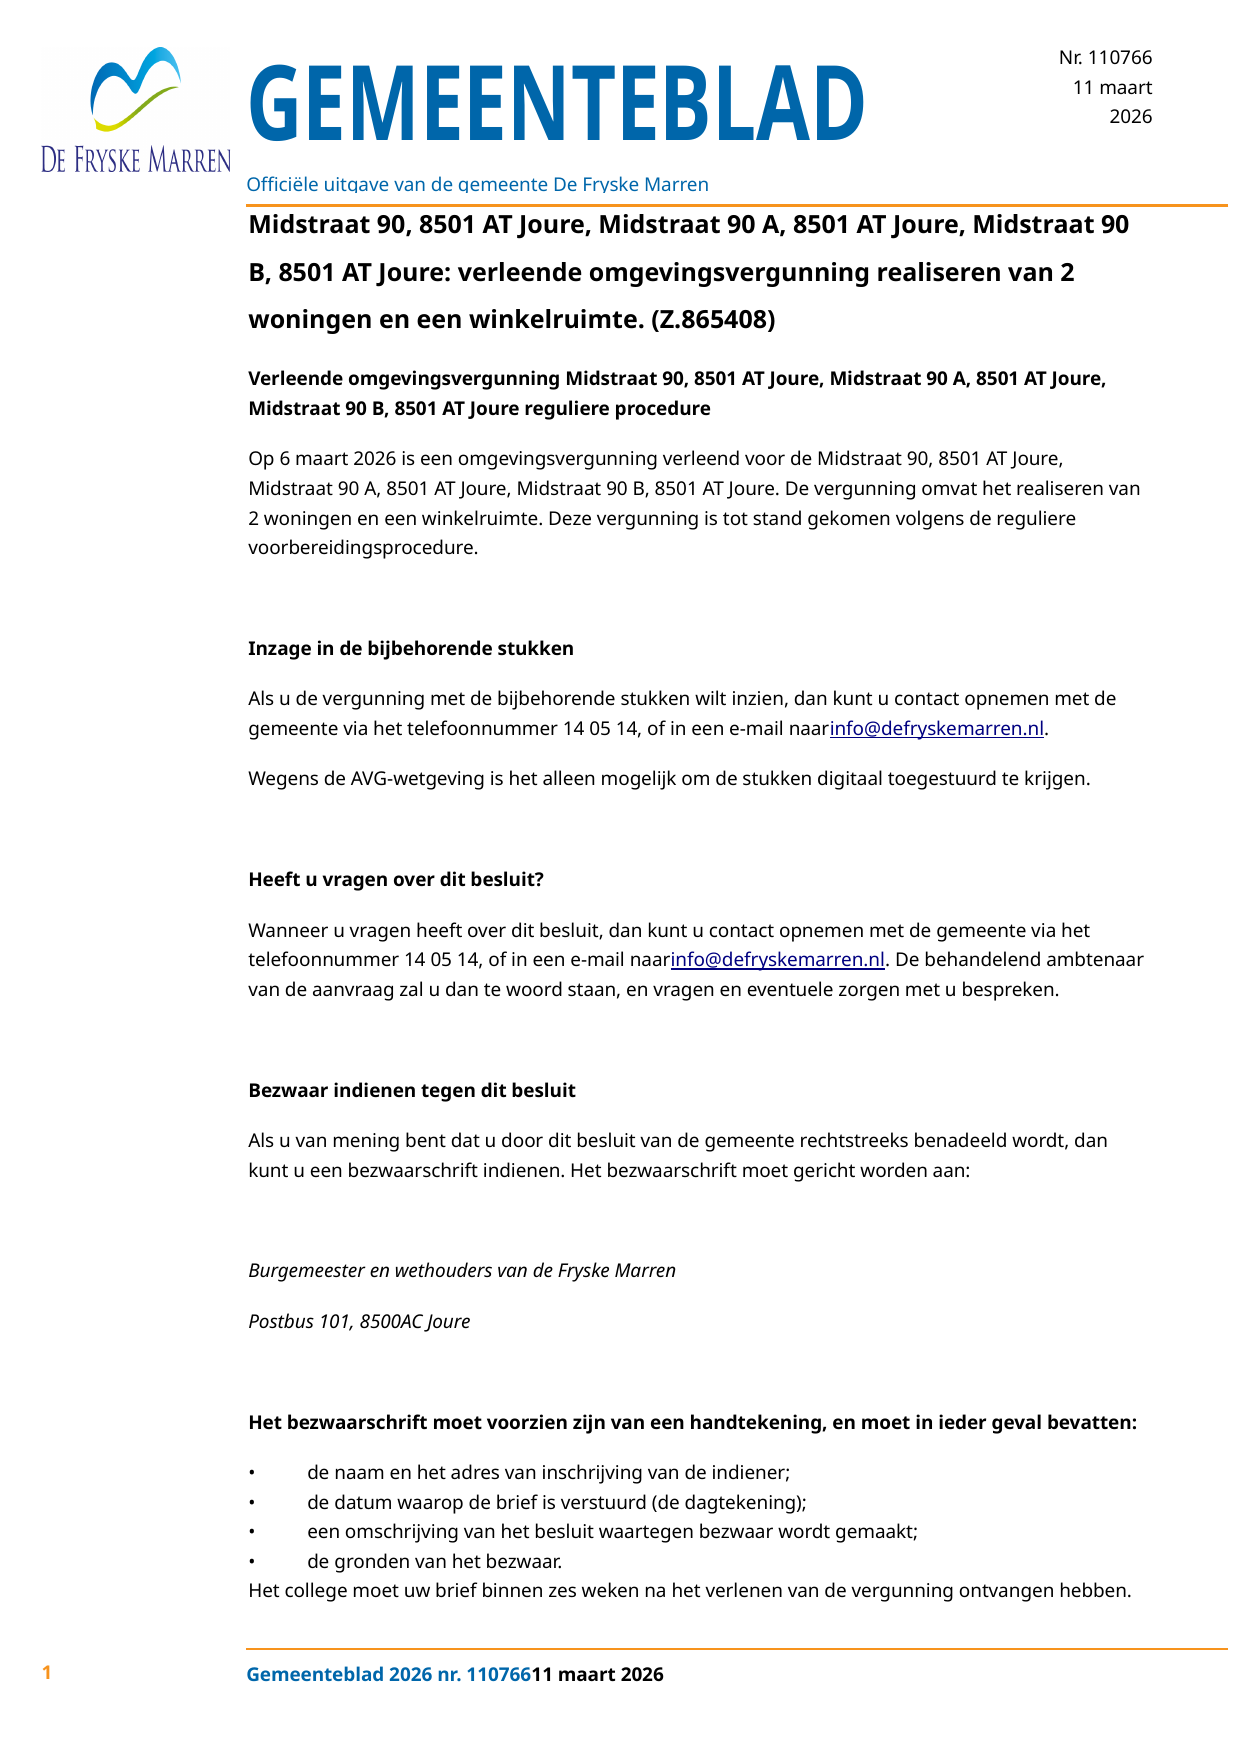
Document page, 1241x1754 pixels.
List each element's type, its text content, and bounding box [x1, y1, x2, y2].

text Als u de vergunning met de bijbehorende stukken wilt inzien, dan kunt u contact opnemen met de gemeente via het telefoonnummer 14 05 14, of in een e-mail naarinfo@defryskemarren.nl. [248, 686, 1152, 741]
list de naam en het adres van inschrijving van de indiener; [248, 1459, 1152, 1485]
text Heeft u vragen over dit besluit? [248, 866, 1152, 892]
list de datum waarop de brief is verstuurd (de dagtekening); [248, 1489, 1152, 1514]
text Wanneer u vragen heeft over dit besluit, dan kunt u contact opnemen met de gemeente via het telefoonnummer 14 05 14, of in een e-mail naarinfo@defryskemarren.nl. De behandelend ambtenaar van de aanvraag zal u dan te woord staan, en vragen en eventuele zorgen met u bespreken. [248, 917, 1152, 1002]
picture [41, 47, 231, 172]
list een omschrijving van het besluit waartegen bezwaar wordt gemaakt; [248, 1518, 1152, 1544]
text Op 6 maart 2026 is een omgevingsvergunning verleend voor de Midstraat 90, 8501 AT Joure, Midstraat 90 A, 8501 AT Joure, Midstraat 90 B, 8501 AT Joure. De vergunning omvat het realiseren van 2 woningen en een winkelruimte. Deze vergunning is tot stand gekomen volgens de reguliere voorbereidingsprocedure. [248, 446, 1152, 560]
text Bezwaar indienen tegen dit besluit [248, 1077, 1152, 1102]
text Het college moet uw brief binnen zes weken na het verlenen van de vergunning ontvangen hebben. [248, 1578, 1152, 1603]
text Burgemeester en wethouders van de Fryske Marren [248, 1258, 1152, 1283]
text Het bezwaarschrift moet voorzien zijn van een handtekening, en moet in ieder geval bevatten: [248, 1409, 1152, 1434]
list de gronden van het bezwaar. [248, 1548, 1152, 1574]
text Midstraat 90, 8501 AT Joure, Midstraat 90 A, 8501 AT Joure, Midstraat 90 B, 8501 AT Joure: verleende omgevingsvergunning realiseren van 2 woningen en een winkelruimte. (Z.865408) [248, 207, 1152, 336]
text Als u van mening bent dat u door dit besluit van de gemeente rechtstreeks benadeeld wordt, dan kunt u een bezwaarschrift indienen. Het bezwaarschrift moet gericht worden aan: [248, 1127, 1152, 1182]
text Postbus 101, 8500AC Joure [248, 1308, 1152, 1334]
text Wegens de AVG-wetgeving is het alleen mogelijk om de stukken digitaal toegestuurd te krijgen. [248, 766, 1152, 791]
text Verleende omgevingsvergunning Midstraat 90, 8501 AT Joure, Midstraat 90 A, 8501 AT Joure, Midstraat 90 B, 8501 AT Joure reguliere procedure [248, 366, 1152, 421]
text Inzage in de bijbehorende stukken [248, 635, 1152, 661]
